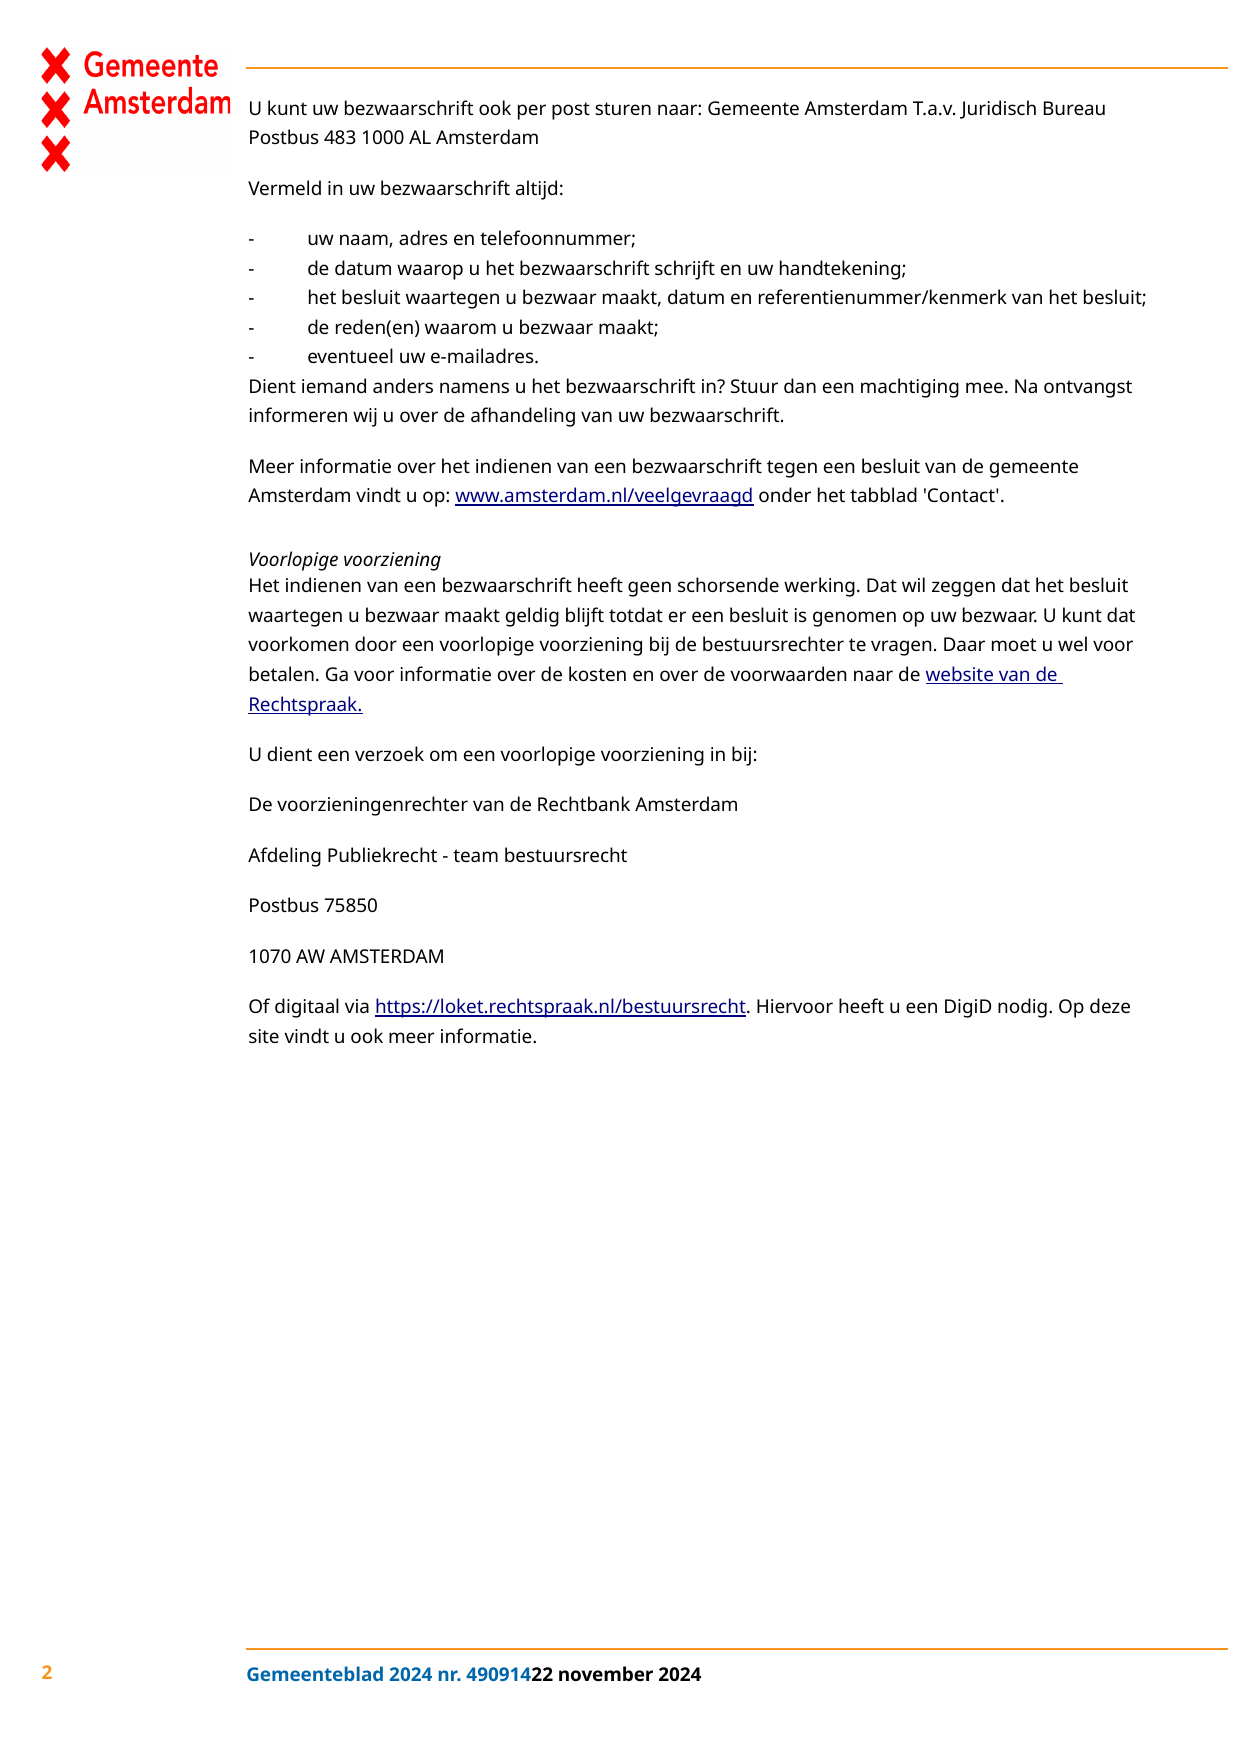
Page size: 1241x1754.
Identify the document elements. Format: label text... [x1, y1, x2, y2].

text U dient een verzoek om een voorlopige voorziening in bij: [248, 741, 1152, 767]
list uw naam, adres en telefoonnummer; [248, 225, 1152, 251]
picture [41, 47, 231, 172]
text Postbus 75850 [248, 892, 1152, 918]
text Meer informatie over het indienen van een bezwaarschrift tegen een besluit van de gemeente Amsterdam vindt u op: www.amsterdam.nl/veelgevraagd onder het tabblad 'Contact'. [248, 453, 1152, 508]
text Afdeling Publiekrecht - team bestuursrecht [248, 842, 1152, 868]
list de datum waarop u het bezwaarschrift schrijft en uw handtekening; [248, 255, 1152, 281]
text Het indienen van een bezwaarschrift heeft geen schorsende werking. Dat wil zeggen dat het besluit waartegen u bezwaar maakt geldig blijft totdat er een besluit is genomen op uw bezwaar. U kunt dat voorkomen door een voorlopige voorziening bij de bestuursrechter te vragen. Daar moet u wel voor betalen. Ga voor informatie over de kosten en over de voorwaarden naar de website van de Rechtspraak. [248, 572, 1152, 716]
list het besluit waartegen u bezwaar maakt, datum en referentienummer/kenmerk van het besluit; [248, 284, 1152, 310]
text Of digitaal via https://loket.rechtspraak.nl/bestuursrecht. Hiervoor heeft u een DigiD nodig. Op deze site vindt u ook meer informatie. [248, 993, 1152, 1048]
list de reden(en) waarom u bezwaar maakt; [248, 314, 1152, 340]
text 1070 AW AMSTERDAM [248, 943, 1152, 968]
text Vermeld in uw bezwaarschrift altijd: [248, 175, 1152, 201]
text De voorzieningenrechter van de Rechtbank Amsterdam [248, 792, 1152, 817]
text U kunt uw bezwaarschrift ook per post sturen naar: Gemeente Amsterdam T.a.v. Juridisch Bureau Postbus 483 1000 AL Amsterdam [248, 95, 1152, 150]
text Dient iemand anders namens u het bezwaarschrift in? Stuur dan een machtiging mee. Na ontvangst informeren wij u over de afhandeling van uw bezwaarschrift. [248, 373, 1152, 428]
list eventueel uw e-mailadres. [248, 343, 1152, 369]
text Voorlopige voorziening [248, 547, 1152, 572]
